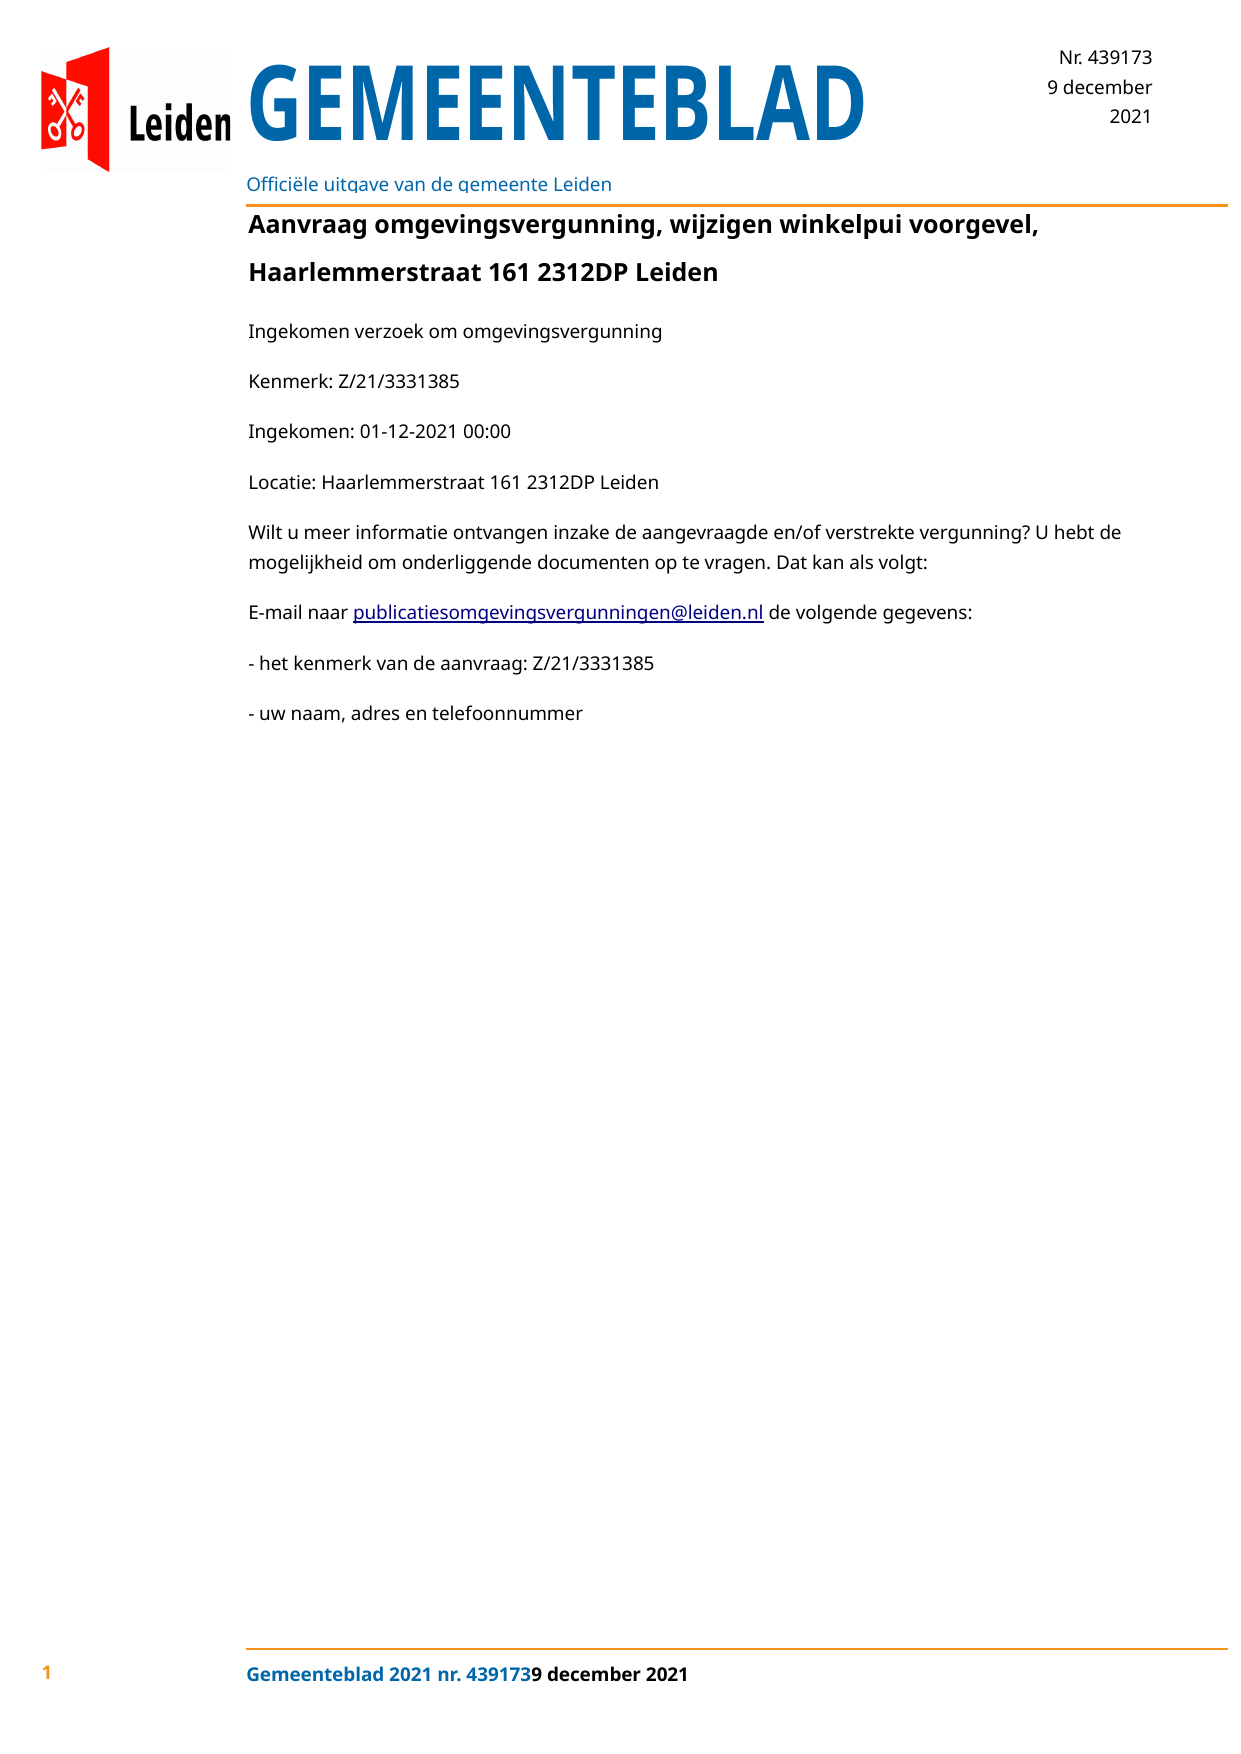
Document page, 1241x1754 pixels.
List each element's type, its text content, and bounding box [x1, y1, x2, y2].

text - het kenmerk van de aanvraag: Z/21/3331385 [248, 650, 1152, 676]
text Wilt u meer informatie ontvangen inzake de aangevraagde en/of verstrekte vergunning? U hebt de mogelijkheid om onderliggende documenten op te vragen. Dat kan als volgt: [248, 519, 1152, 575]
text Kenmerk: Z/21/3331385 [248, 368, 1152, 394]
text Locatie: Haarlemmerstraat 161 2312DP Leiden [248, 469, 1152, 495]
text E-mail naar publicatiesomgevingsvergunningen@leiden.nl de volgende gegevens: [248, 599, 1152, 625]
text Ingekomen: 01-12-2021 00:00 [248, 419, 1152, 444]
text Ingekomen verzoek om omgevingsvergunning [248, 318, 1152, 344]
text - uw naam, adres en telefoonnummer [248, 700, 1152, 726]
text Aanvraag omgevingsvergunning, wijzigen winkelpui voorgevel, Haarlemmerstraat 161 2312DP Leiden [248, 207, 1152, 288]
picture [41, 47, 231, 172]
